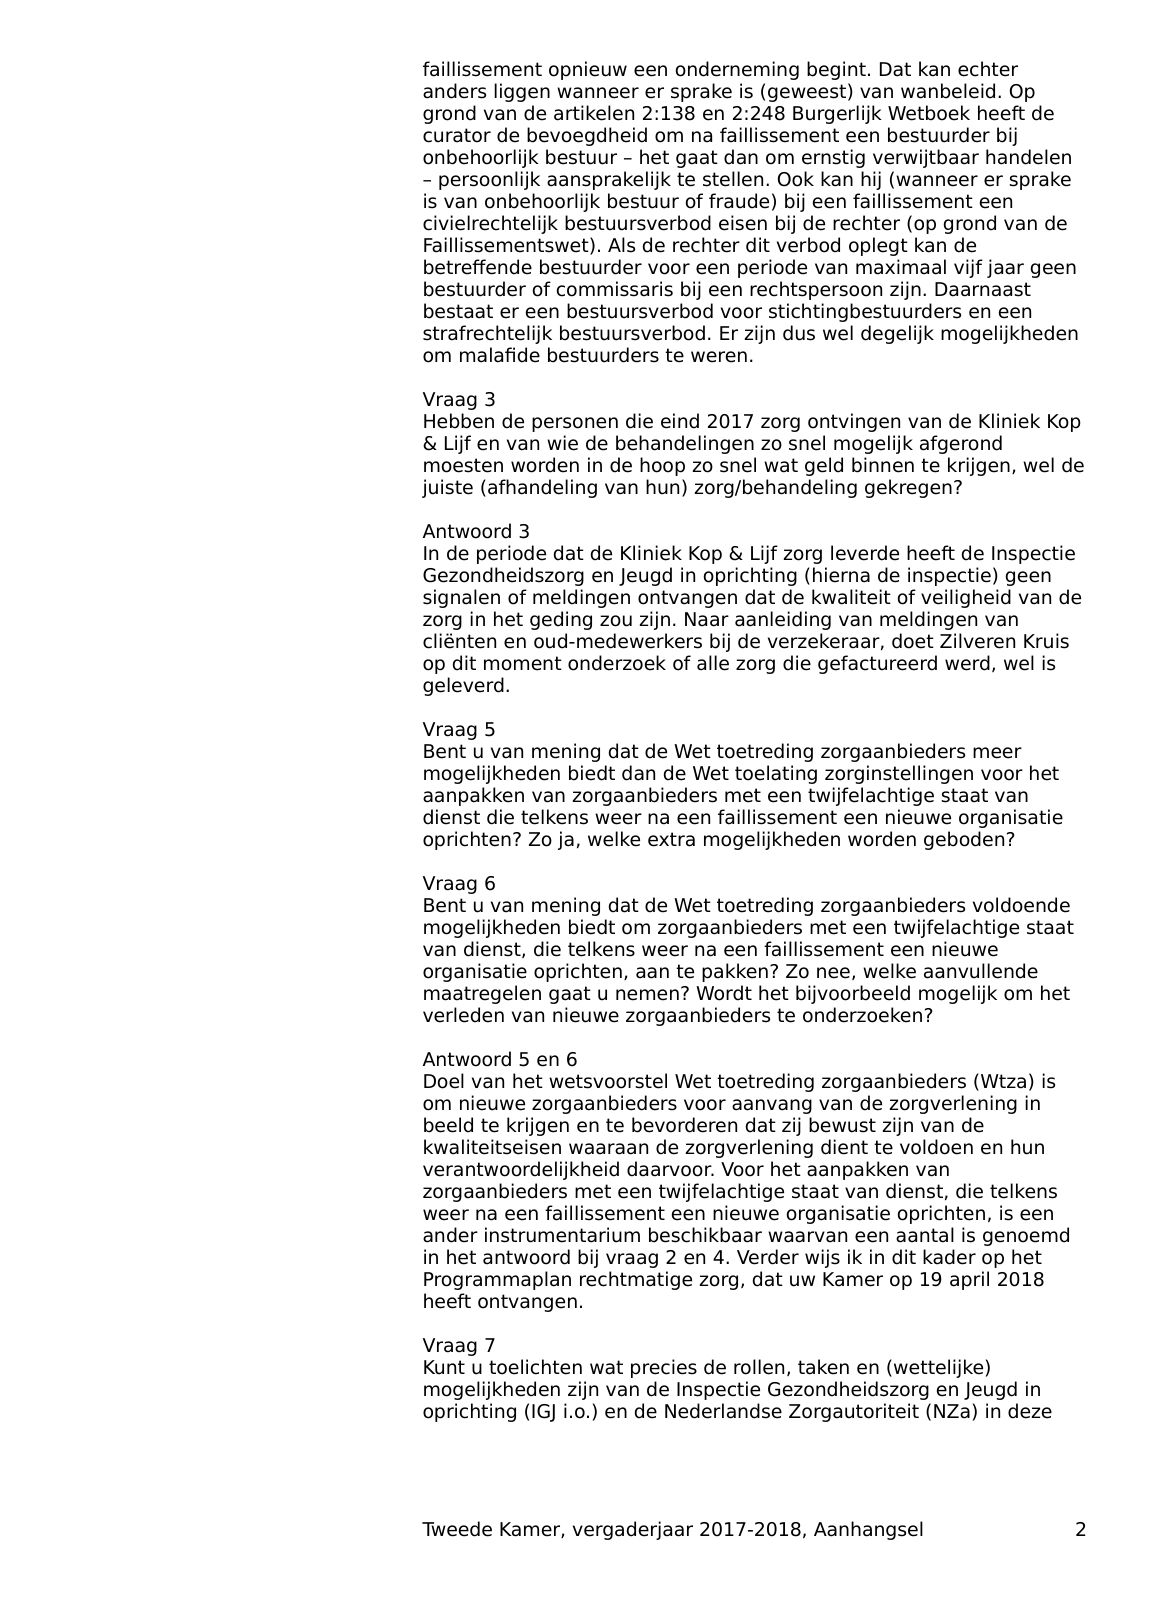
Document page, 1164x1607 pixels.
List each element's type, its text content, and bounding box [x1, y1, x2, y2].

text Vraag 7 [422, 1335, 1087, 1357]
text Vraag 3 [422, 389, 1087, 411]
text Doel van het wetsvoorstel Wet toetreding zorgaanbieders (Wtza) is om nieuwe zorgaanbieders voor aanvang van de zorgverlening in beeld te krijgen en te bevorderen dat zij bewust zijn van de kwaliteitseisen waaraan de zorgverlening dient te voldoen en hun verantwoordelijkheid daarvoor. Voor het aanpakken van zorgaanbieders met een twijfelachtige staat van dienst, die telkens weer na een faillissement een nieuwe organisatie oprichten, is een ander instrumentarium beschikbaar waarvan een aantal is genoemd in het antwoord bij vraag 2 en 4. Verder wijs ik in dit kader op het Programmaplan rechtmatige zorg, dat uw Kamer op 19 april 2018 heeft ontvangen. [422, 1071, 1087, 1313]
text In de periode dat de Kliniek Kop & Lijf zorg leverde heeft de Inspectie Gezondheidszorg en Jeugd in oprichting (hierna de inspectie) geen signalen of meldingen ontvangen dat de kwaliteit of veiligheid van de zorg in het geding zou zijn. Naar aanleiding van meldingen van cliënten en oud-medewerkers bij de verzekeraar, doet Zilveren Kruis op dit moment onderzoek of alle zorg die gefactureerd werd, wel is geleverd. [422, 543, 1087, 697]
text Bent u van mening dat de Wet toetreding zorgaanbieders meer mogelijkheden biedt dan de Wet toelating zorginstellingen voor het aanpakken van zorgaanbieders met een twijfelachtige staat van dienst die telkens weer na een faillissement een nieuwe organisatie oprichten? Zo ja, welke extra mogelijkheden worden geboden? [422, 741, 1087, 851]
text Bent u van mening dat de Wet toetreding zorgaanbieders voldoende mogelijkheden biedt om zorgaanbieders met een twijfelachtige staat van dienst, die telkens weer na een faillissement een nieuwe organisatie oprichten, aan te pakken? Zo nee, welke aanvullende maatregelen gaat u nemen? Wordt het bijvoorbeeld mogelijk om het verleden van nieuwe zorgaanbieders te onderzoeken? [422, 895, 1087, 1027]
text faillissement opnieuw een onderneming begint. Dat kan echter anders liggen wanneer er sprake is (geweest) van wanbeleid. Op grond van de artikelen 2:138 en 2:248 Burgerlijk Wetboek heeft de curator de bevoegdheid om na faillissement een bestuurder bij onbehoorlijk bestuur – het gaat dan om ernstig verwijtbaar handelen – persoonlijk aansprakelijk te stellen. Ook kan hij (wanneer er sprake is van onbehoorlijk bestuur of fraude) bij een faillissement een civielrechtelijk bestuursverbod eisen bij de rechter (op grond van de Faillissementswet). Als de rechter dit verbod oplegt kan de betreffende bestuurder voor een periode van maximaal vijf jaar geen bestuurder of commissaris bij een rechtspersoon zijn. Daarnaast bestaat er een bestuursverbod voor stichtingbestuurders en een strafrechtelijk bestuursverbod. Er zijn dus wel degelijk mogelijkheden om malafide bestuurders te weren. [422, 59, 1087, 367]
text Antwoord 5 en 6 [422, 1049, 1087, 1071]
text Vraag 6 [422, 873, 1087, 895]
text Antwoord 3 [422, 521, 1087, 543]
text Vraag 5 [422, 719, 1087, 741]
text Kunt u toelichten wat precies de rollen, taken en (wettelijke) mogelijkheden zijn van de Inspectie Gezondheidszorg en Jeugd in oprichting (IGJ i.o.) en de Nederlandse Zorgautoriteit (NZa) in deze [422, 1357, 1087, 1423]
text Hebben de personen die eind 2017 zorg ontvingen van de Kliniek Kop & Lijf en van wie de behandelingen zo snel mogelijk afgerond moesten worden in de hoop zo snel wat geld binnen te krijgen, wel de juiste (afhandeling van hun) zorg/behandeling gekregen? [422, 411, 1087, 499]
